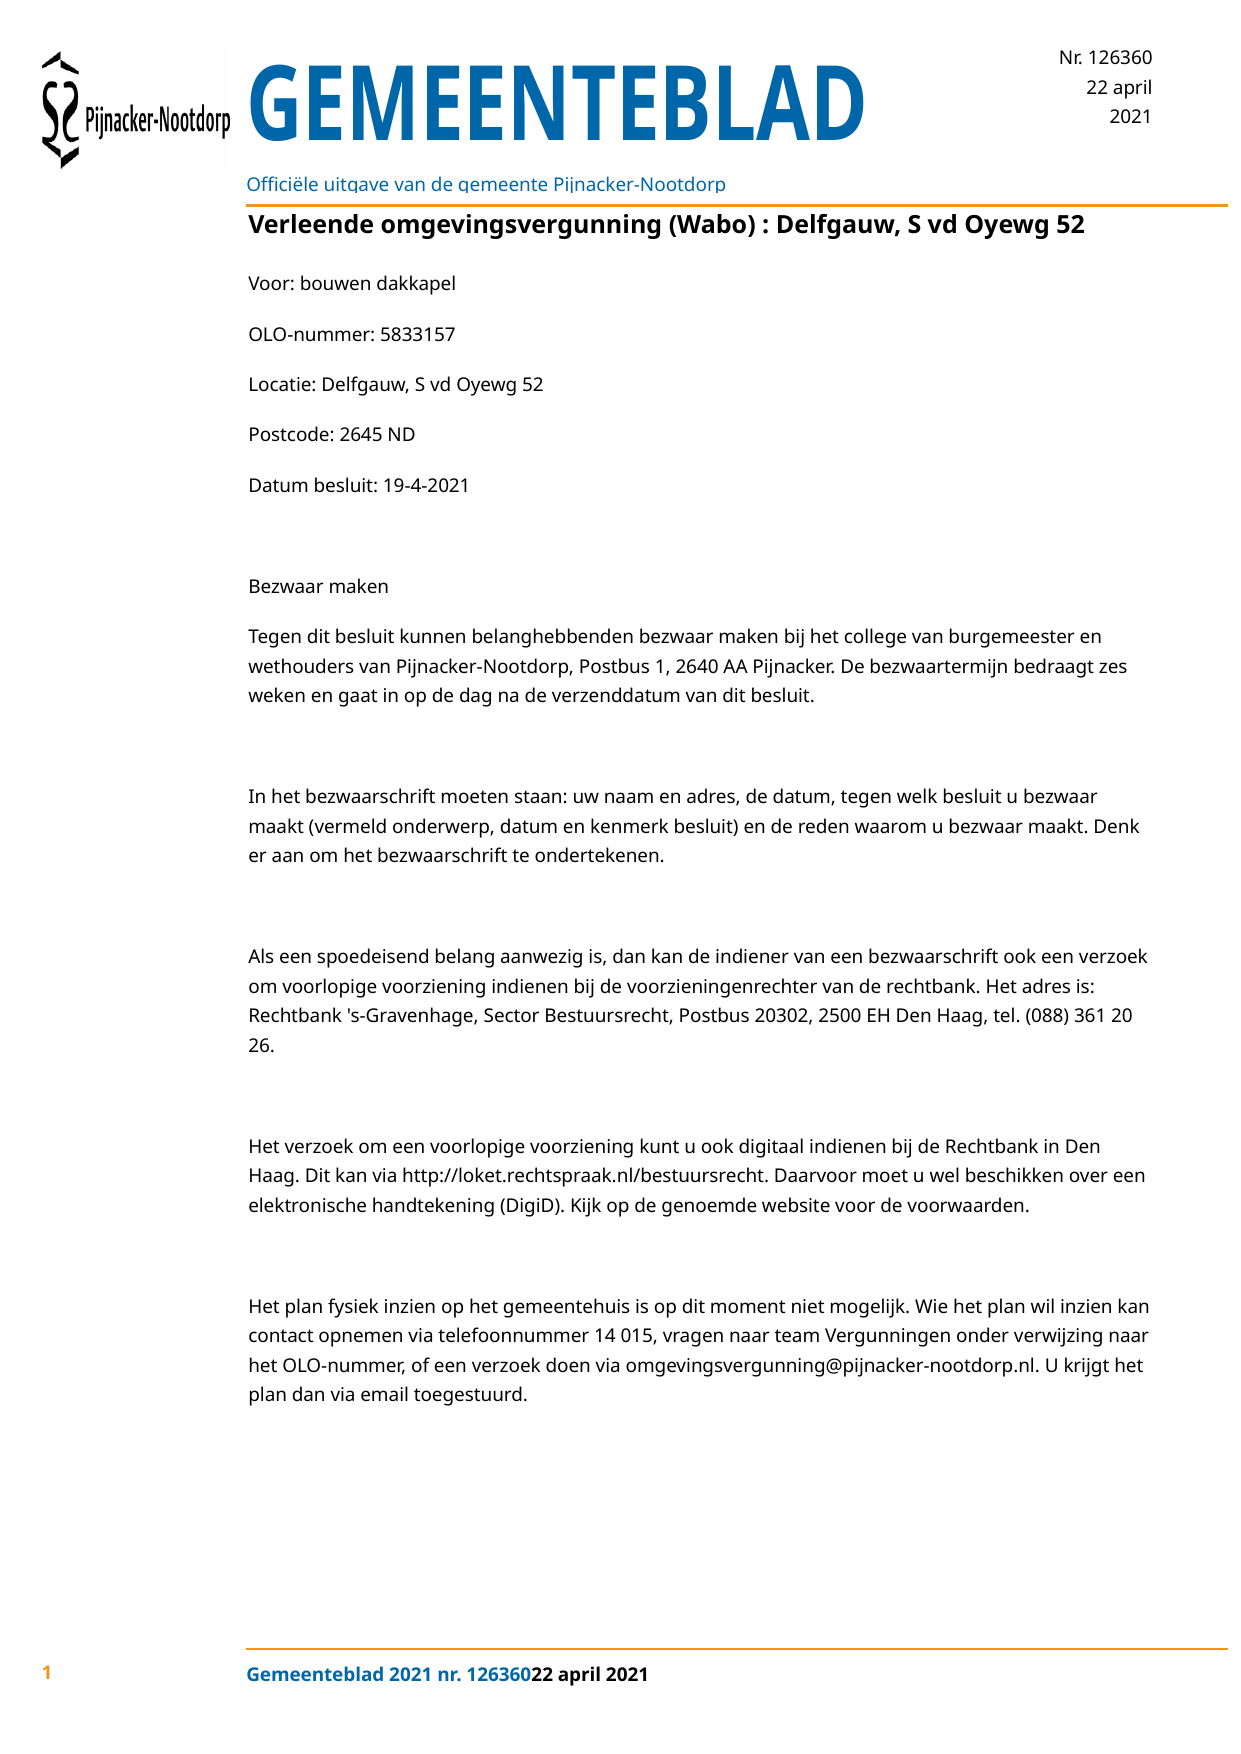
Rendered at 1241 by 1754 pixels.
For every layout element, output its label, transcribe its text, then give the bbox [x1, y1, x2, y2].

text Datum besluit: 19-4-2021 [248, 472, 1152, 498]
text Bezwaar maken [248, 573, 1152, 598]
picture [41, 47, 231, 172]
text Locatie: Delfgauw, S vd Oyewg 52 [248, 371, 1152, 397]
text Tegen dit besluit kunnen belanghebbenden bezwaar maken bij het college van burgemeester en wethouders van Pijnacker-Nootdorp, Postbus 1, 2640 AA Pijnacker. De bezwaartermijn bedraagt zes weken en gaat in op de dag na de verzenddatum van dit besluit. [248, 623, 1152, 708]
text In het bezwaarschrift moeten staan: uw naam en adres, de datum, tegen welk besluit u bezwaar maakt (vermeld onderwerp, datum en kenmerk besluit) en de reden waarom u bezwaar maakt. Denk er aan om het bezwaarschrift te ondertekenen. [248, 783, 1152, 868]
text Verleende omgevingsvergunning (Wabo) : Delfgauw, S vd Oyewg 52 [248, 207, 1152, 241]
text OLO-nummer: 5833157 [248, 321, 1152, 346]
text Als een spoedeisend belang aanwezig is, dan kan de indiener van een bezwaarschrift ook een verzoek om voorlopige voorziening indienen bij de voorzieningenrechter van de rechtbank. Het adres is: Rechtbank 's-Gravenhage, Sector Bestuursrecht, Postbus 20302, 2500 EH Den Haag, tel. (088) 361 20 26. [248, 943, 1152, 1058]
text Het verzoek om een voorlopige voorziening kunt u ook digitaal indienen bij de Rechtbank in Den Haag. Dit kan via http://loket.rechtspraak.nl/bestuursrecht. Daarvoor moet u wel beschikken over een elektronische handtekening (DigiD). Kijk op de genoemde website voor de voorwaarden. [248, 1133, 1152, 1218]
text Voor: bouwen dakkapel [248, 270, 1152, 296]
text Postcode: 2645 ND [248, 422, 1152, 447]
text Het plan fysiek inzien op het gemeentehuis is op dit moment niet mogelijk. Wie het plan wil inzien kan contact opnemen via telefoonnummer 14 015, vragen naar team Vergunningen onder verwijzing naar het OLO-nummer, of een verzoek doen via omgevingsvergunning@pijnacker-nootdorp.nl. U krijgt het plan dan via email toegestuurd. [248, 1293, 1152, 1407]
